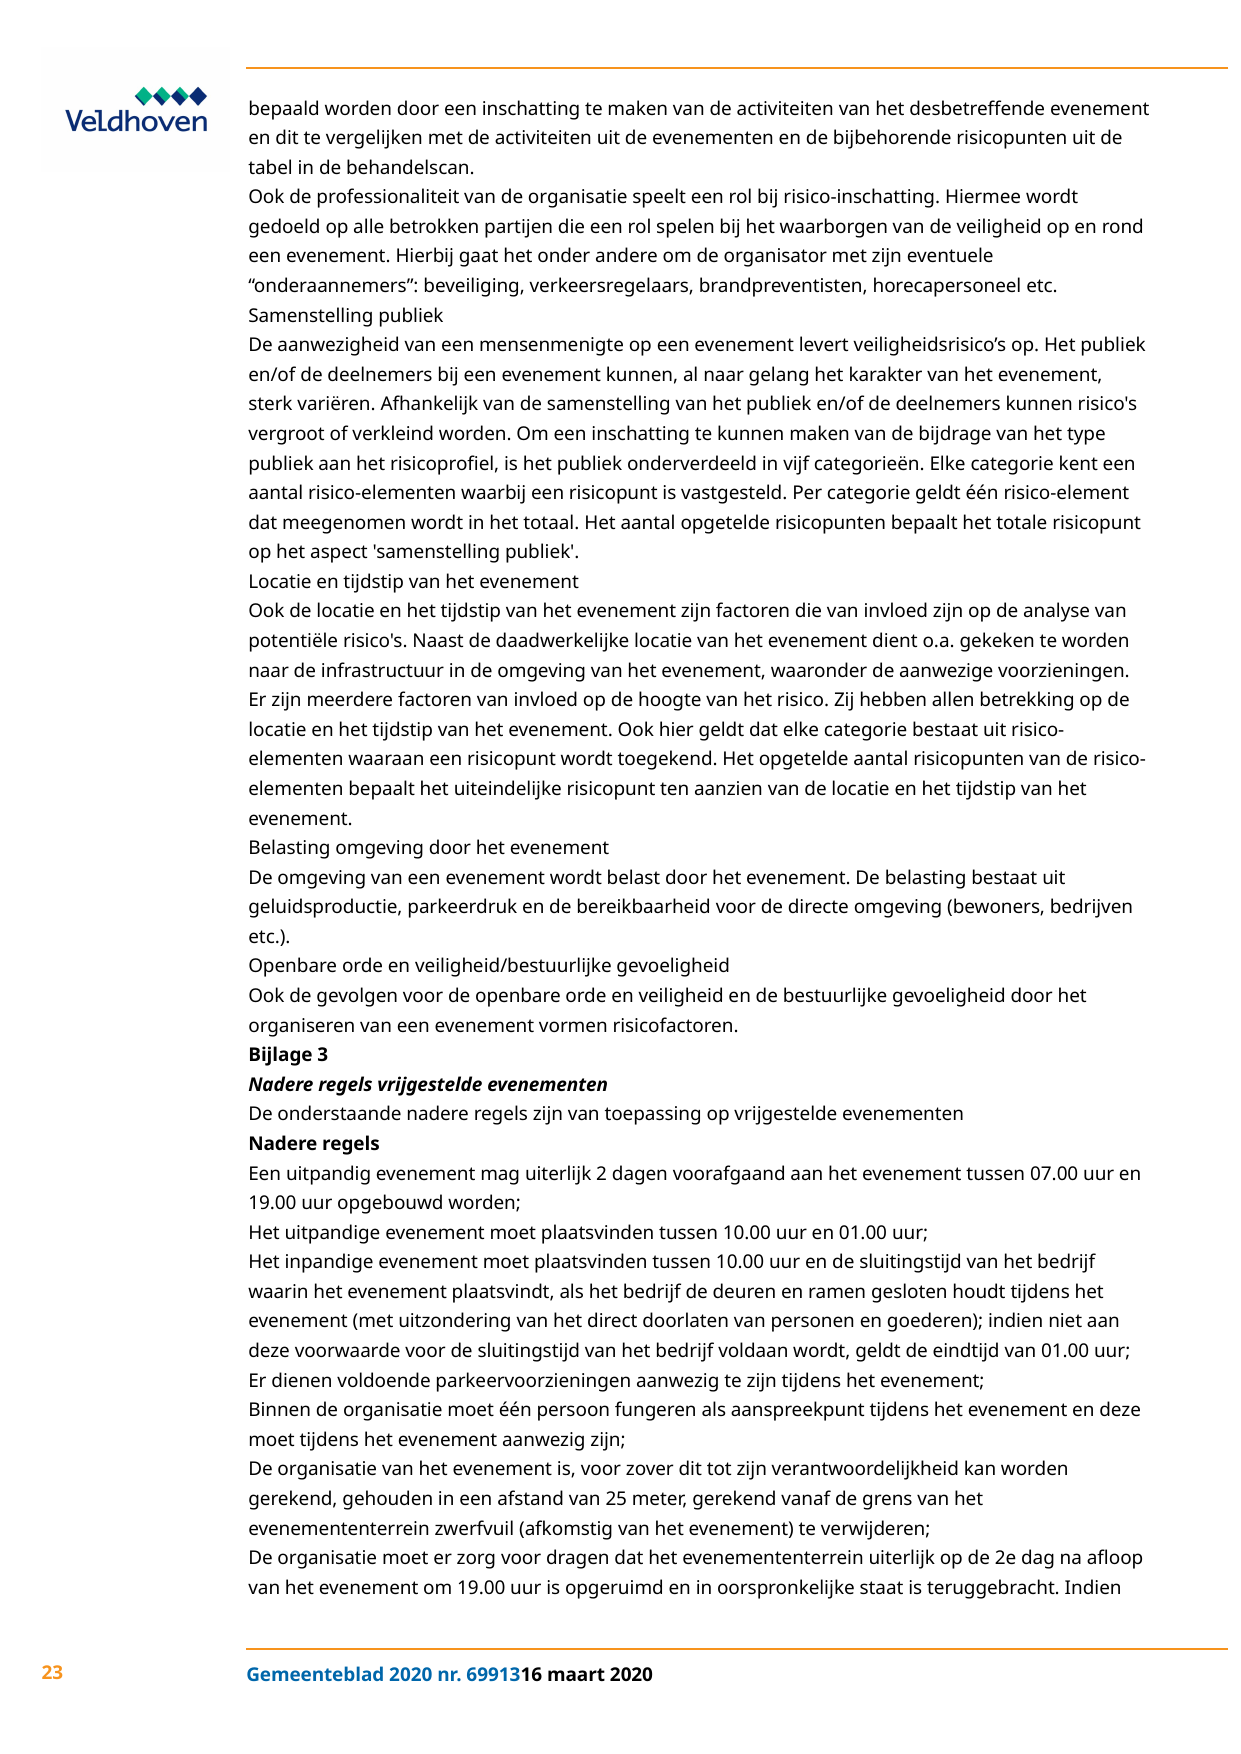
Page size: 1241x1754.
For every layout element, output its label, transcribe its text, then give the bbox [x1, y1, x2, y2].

text Openbare orde en veiligheid/bestuurlijke gevoeligheid [248, 953, 1152, 978]
text De omgeving van een evenement wordt belast door het evenement. De belasting bestaat uit geluidsproductie, parkeerdruk en de bereikbaarheid voor de directe omgeving (bewoners, bedrijven etc.). [248, 864, 1152, 949]
text Het inpandige evenement moet plaatsvinden tussen 10.00 uur en de sluitingstijd van het bedrijf waarin het evenement plaatsvindt, als het bedrijf de deuren en ramen gesloten houdt tijdens het evenement (met uitzondering van het direct doorlaten van personen en goederen); indien niet aan deze voorwaarde voor de sluitingstijd van het bedrijf voldaan wordt, geldt de eindtijd van 01.00 uur; [248, 1248, 1152, 1363]
text Bijlage 3 [248, 1041, 1152, 1067]
text De organisatie van het evenement is, voor zover dit tot zijn verantwoordelijkheid kan worden gerekend, gehouden in een afstand van 25 meter, gerekend vanaf de grens van het evenemententerrein zwerfvuil (afkomstig van het evenement) te verwijderen; [248, 1456, 1152, 1541]
text Nadere regels [248, 1130, 1152, 1156]
text Een uitpandig evenement mag uiterlijk 2 dagen voorafgaand aan het evenement tussen 07.00 uur en 19.00 uur opgebouwd worden; [248, 1160, 1152, 1215]
picture [41, 47, 231, 172]
text De organisatie moet er zorg voor dragen dat het evenemententerrein uiterlijk op de 2e dag na afloop van het evenement om 19.00 uur is opgeruimd en in oorspronkelijke staat is teruggebracht. Indien [248, 1544, 1152, 1600]
text Ook de gevolgen voor de openbare orde en veiligheid en de bestuurlijke gevoeligheid door het organiseren van een evenement vormen risicofactoren. [248, 982, 1152, 1038]
text Ook de professionaliteit van de organisatie speelt een rol bij risico-inschatting. Hiermee wordt gedoeld op alle betrokken partijen die een rol spelen bij het waarborgen van de veiligheid op en rond een evenement. Hierbij gaat het onder andere om de organisator met zijn eventuele “onderaannemers”: beveiliging, verkeersregelaars, brandpreventisten, horecapersoneel etc. [248, 183, 1152, 298]
text Belasting omgeving door het evenement [248, 834, 1152, 860]
text Het uitpandige evenement moet plaatsvinden tussen 10.00 uur en 01.00 uur; [248, 1219, 1152, 1245]
text Binnen de organisatie moet één persoon fungeren als aanspreekpunt tijdens het evenement en deze moet tijdens het evenement aanwezig zijn; [248, 1396, 1152, 1452]
text De onderstaande nadere regels zijn van toepassing op vrijgestelde evenementen [248, 1101, 1152, 1126]
text Ook de locatie en het tijdstip van het evenement zijn factoren die van invloed zijn op de analyse van potentiële risico's. Naast de daadwerkelijke locatie van het evenement dient o.a. gekeken te worden naar de infrastructuur in de omgeving van het evenement, waaronder de aanwezige voorzieningen. Er zijn meerdere factoren van invloed op de hoogte van het risico. Zij hebben allen betrekking op de locatie en het tijdstip van het evenement. Ook hier geldt dat elke categorie bestaat uit risico-elementen waaraan een risicopunt wordt toegekend. Het opgetelde aantal risicopunten van de risico-elementen bepaalt het uiteindelijke risicopunt ten aanzien van de locatie en het tijdstip van het evenement. [248, 598, 1152, 831]
text bepaald worden door een inschatting te maken van de activiteiten van het desbetreffende evenement en dit te vergelijken met de activiteiten uit de evenementen en de bijbehorende risicopunten uit de tabel in de behandelscan. [248, 95, 1152, 180]
text Nadere regels vrijgestelde evenementen [248, 1071, 1152, 1097]
text Er dienen voldoende parkeervoorzieningen aanwezig te zijn tijdens het evenement; [248, 1367, 1152, 1393]
text Locatie en tijdstip van het evenement [248, 568, 1152, 594]
text Samenstelling publiek [248, 302, 1152, 328]
text De aanwezigheid van een mensenmenigte op een evenement levert veiligheidsrisico’s op. Het publiek en/of de deelnemers bij een evenement kunnen, al naar gelang het karakter van het evenement, sterk variëren. Afhankelijk van de samenstelling van het publiek en/of de deelnemers kunnen risico's vergroot of verkleind worden. Om een inschatting te kunnen maken van de bijdrage van het type publiek aan het risicoprofiel, is het publiek onderverdeeld in vijf categorieën. Elke categorie kent een aantal risico-elementen waarbij een risicopunt is vastgesteld. Per categorie geldt één risico-element dat meegenomen wordt in het totaal. Het aantal opgetelde risicopunten bepaalt het totale risicopunt op het aspect 'samenstelling publiek'. [248, 331, 1152, 564]
